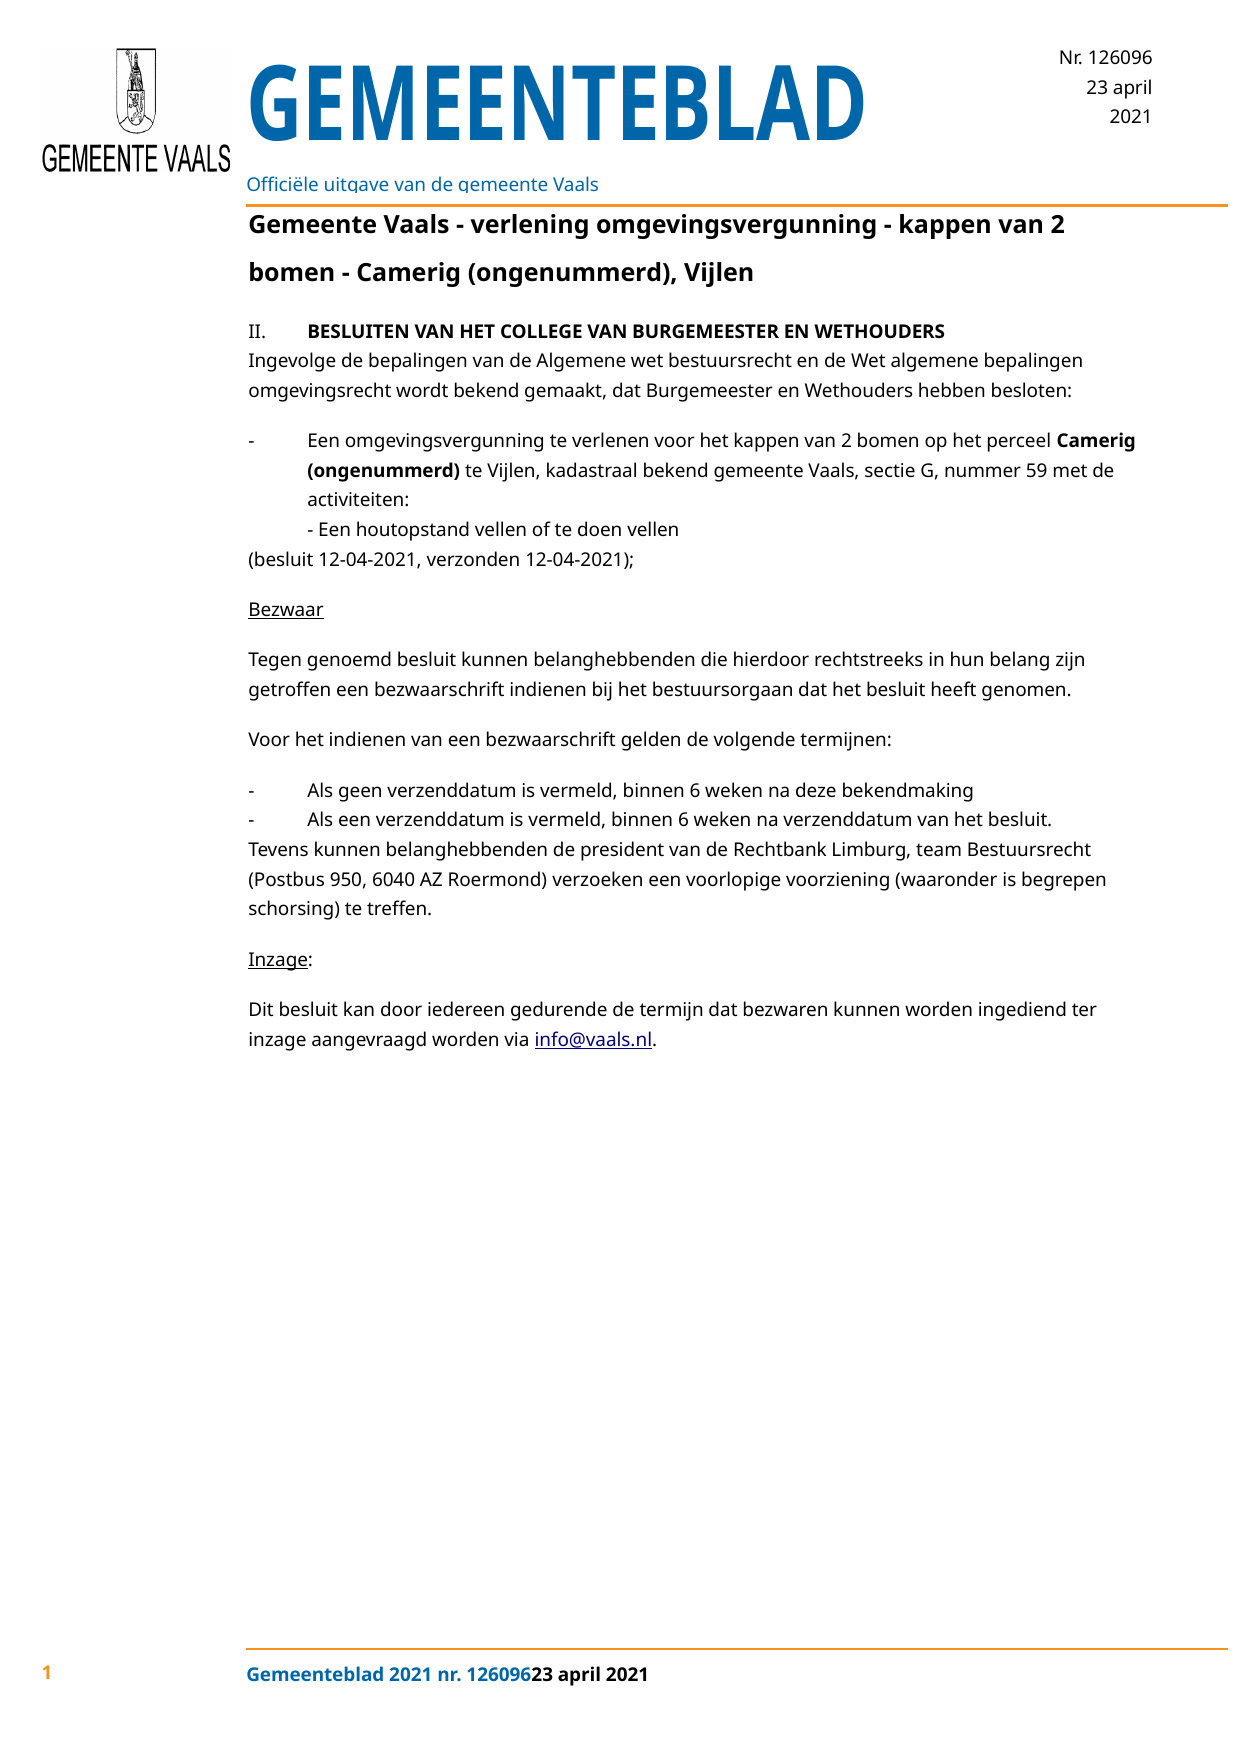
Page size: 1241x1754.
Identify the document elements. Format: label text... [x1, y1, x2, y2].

list - Een houtopstand vellen of te doen vellen [248, 516, 1152, 542]
text Tevens kunnen belanghebbenden de president van de Rechtbank Limburg, team Bestuursrecht (Postbus 950, 6040 AZ Roermond) verzoeken een voorlopige voorziening (waaronder is begrepen schorsing) te treffen. [248, 836, 1152, 921]
picture [41, 47, 231, 172]
text Dit besluit kan door iedereen gedurende de termijn dat bezwaren kunnen worden ingediend ter inzage aangevraagd worden via info@vaals.nl. [248, 996, 1152, 1052]
text Bezwaar [248, 596, 1152, 622]
list Als geen verzenddatum is vermeld, binnen 6 weken na deze bekendmaking [248, 777, 1152, 803]
text Ingevolge de bepalingen van de Algemene wet bestuursrecht en de Wet algemene bepalingen omgevingsrecht wordt bekend gemaakt, dat Burgemeester en Wethouders hebben besloten: [248, 347, 1152, 403]
list Als een verzenddatum is vermeld, binnen 6 weken na verzenddatum van het besluit. [248, 807, 1152, 832]
text Voor het indienen van een bezwaarschrift gelden de volgende termijnen: [248, 727, 1152, 752]
text Inzage: [248, 946, 1152, 972]
text (besluit 12-04-2021, verzonden 12-04-2021); [248, 546, 1152, 572]
list BESLUITEN VAN HET COLLEGE VAN BURGEMEESTER EN WETHOUDERS [248, 318, 1152, 344]
text Gemeente Vaals - verlening omgevingsvergunning - kappen van 2 bomen - Camerig (ongenummerd), Vijlen [248, 207, 1152, 288]
text Tegen genoemd besluit kunnen belanghebbenden die hierdoor rechtstreeks in hun belang zijn getroffen een bezwaarschrift indienen bij het bestuursorgaan dat het besluit heeft genomen. [248, 647, 1152, 702]
list Een omgevingsvergunning te verlenen voor het kappen van 2 bomen op het perceel Camerig (ongenummerd) te Vijlen, kadastraal bekend gemeente Vaals, sectie G, nummer 59 met de activiteiten: [248, 427, 1152, 512]
